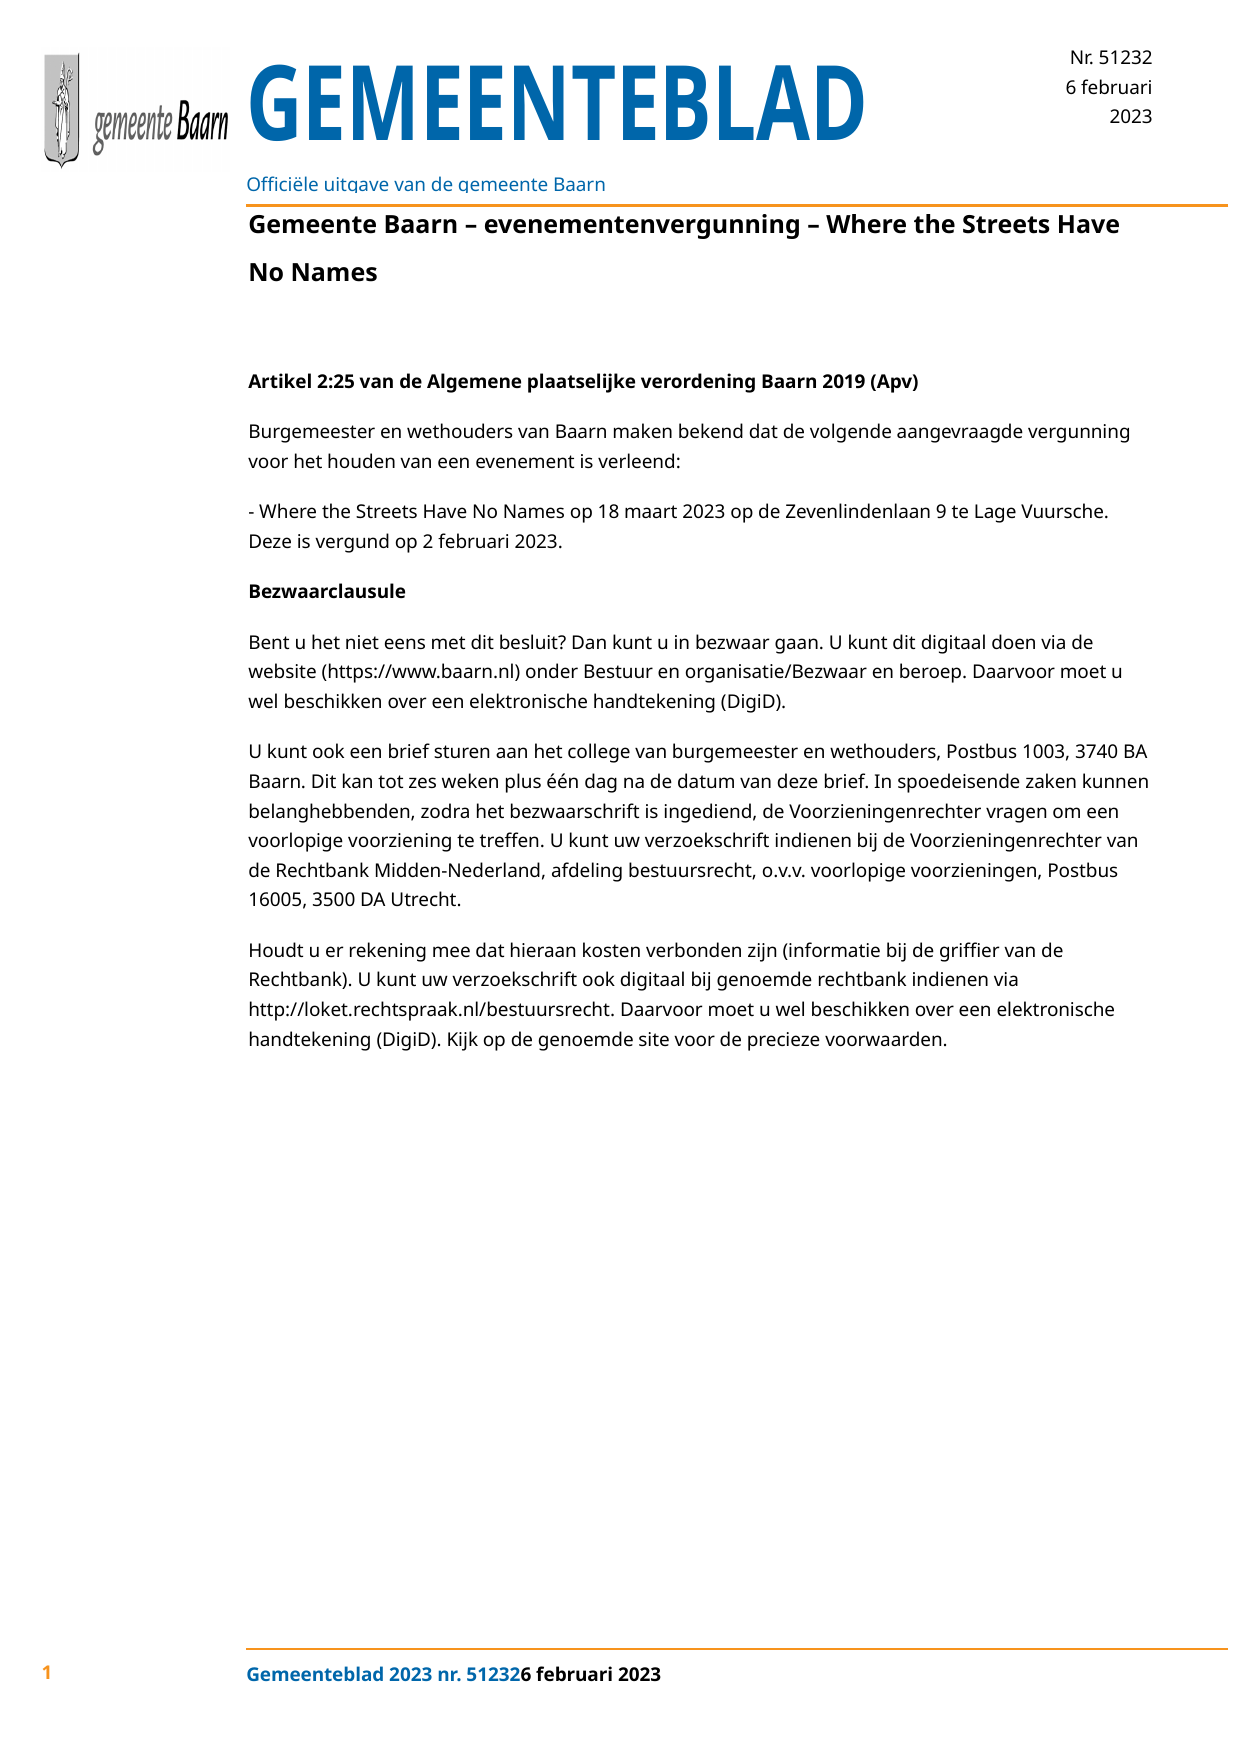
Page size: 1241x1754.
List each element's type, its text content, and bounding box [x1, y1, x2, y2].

text U kunt ook een brief sturen aan het college van burgemeester en wethouders, Postbus 1003, 3740 BA Baarn. Dit kan tot zes weken plus één dag na de datum van deze brief. In spoedeisende zaken kunnen belanghebbenden, zodra het bezwaarschrift is ingediend, de Voorzieningenrechter vragen om een voorlopige voorziening te treffen. U kunt uw verzoekschrift indienen bij de Voorzieningenrechter van de Rechtbank Midden-Nederland, afdeling bestuursrecht, o.v.v. voorlopige voorzieningen, Postbus 16005, 3500 DA Utrecht. [248, 739, 1152, 912]
picture [41, 47, 231, 172]
text - Where the Streets Have No Names op 18 maart 2023 op de Zevenlindenlaan 9 te Lage Vuursche. Deze is vergund op 2 februari 2023. [248, 499, 1152, 554]
text Artikel 2:25 van de Algemene plaatselijke verordening Baarn 2019 (Apv) [248, 368, 1152, 394]
text Bent u het niet eens met dit besluit? Dan kunt u in bezwaar gaan. U kunt dit digitaal doen via de website (https://www.baarn.nl) onder Bestuur en organisatie/Bezwaar en beroep. Daarvoor moet u wel beschikken over een elektronische handtekening (DigiD). [248, 629, 1152, 714]
text Gemeente Baarn – evenementenvergunning – Where the Streets Have No Names [248, 207, 1152, 288]
text Burgemeester en wethouders van Baarn maken bekend dat de volgende aangevraagde vergunning voor het houden van een evenement is verleend: [248, 419, 1152, 474]
text Houdt u er rekening mee dat hieraan kosten verbonden zijn (informatie bij de griffier van de Rechtbank). U kunt uw verzoekschrift ook digitaal bij genoemde rechtbank indienen via http://loket.rechtspraak.nl/bestuursrecht. Daarvoor moet u wel beschikken over een elektronische handtekening (DigiD). Kijk op de genoemde site voor de precieze voorwaarden. [248, 937, 1152, 1052]
text Bezwaarclausule [248, 579, 1152, 604]
